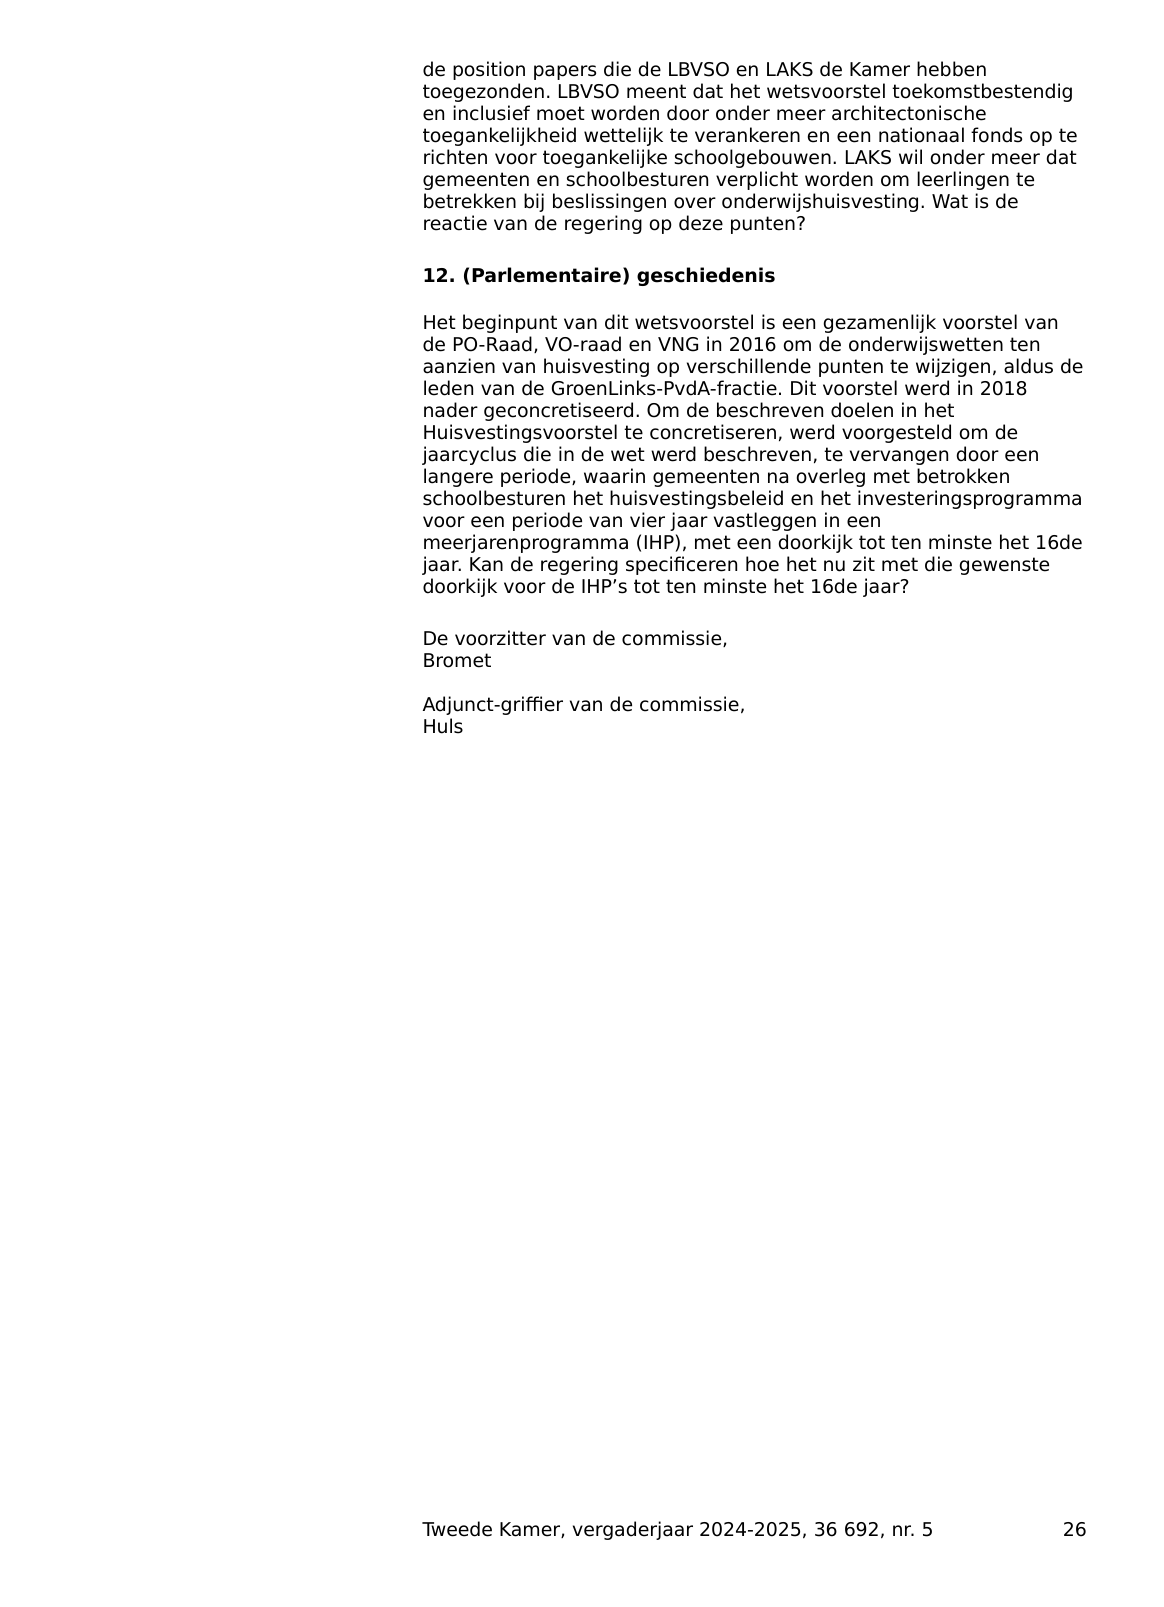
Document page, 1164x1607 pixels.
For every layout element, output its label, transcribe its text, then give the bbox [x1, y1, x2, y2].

subtitle 12. (Parlementaire) geschiedenis [422, 265, 1087, 287]
text De voorzitter van de commissie, Bromet [422, 628, 1087, 672]
text Het beginpunt van dit wetsvoorstel is een gezamenlijk voorstel van de PO-Raad, VO-raad en VNG in 2016 om de onderwijswetten ten aanzien van huisvesting op verschillende punten te wijzigen, aldus de leden van de GroenLinks-PvdA-fractie. Dit voorstel werd in 2018 nader geconcretiseerd. Om de beschreven doelen in het Huisvestingsvoorstel te concretiseren, werd voorgesteld om de jaarcyclus die in de wet werd beschreven, te vervangen door een langere periode, waarin gemeenten na overleg met betrokken schoolbesturen het huisvestingsbeleid en het investeringsprogramma voor een periode van vier jaar vastleggen in een meerjarenprogramma (IHP), met een doorkijk tot ten minste het 16de jaar. Kan de regering specificeren hoe het nu zit met die gewenste doorkijk voor de IHP’s tot ten minste het 16de jaar? [422, 312, 1087, 598]
text Adjunct-griffier van de commissie, Huls [422, 694, 1087, 738]
text de position papers die de LBVSO en LAKS de Kamer hebben toegezonden. LBVSO meent dat het wetsvoorstel toekomstbestendig en inclusief moet worden door onder meer architectonische toegankelijkheid wettelijk te verankeren en een nationaal fonds op te richten voor toegankelijke schoolgebouwen. LAKS wil onder meer dat gemeenten en schoolbesturen verplicht worden om leerlingen te betrekken bij beslissingen over onderwijshuisvesting. Wat is de reactie van de regering op deze punten? [422, 59, 1087, 235]
